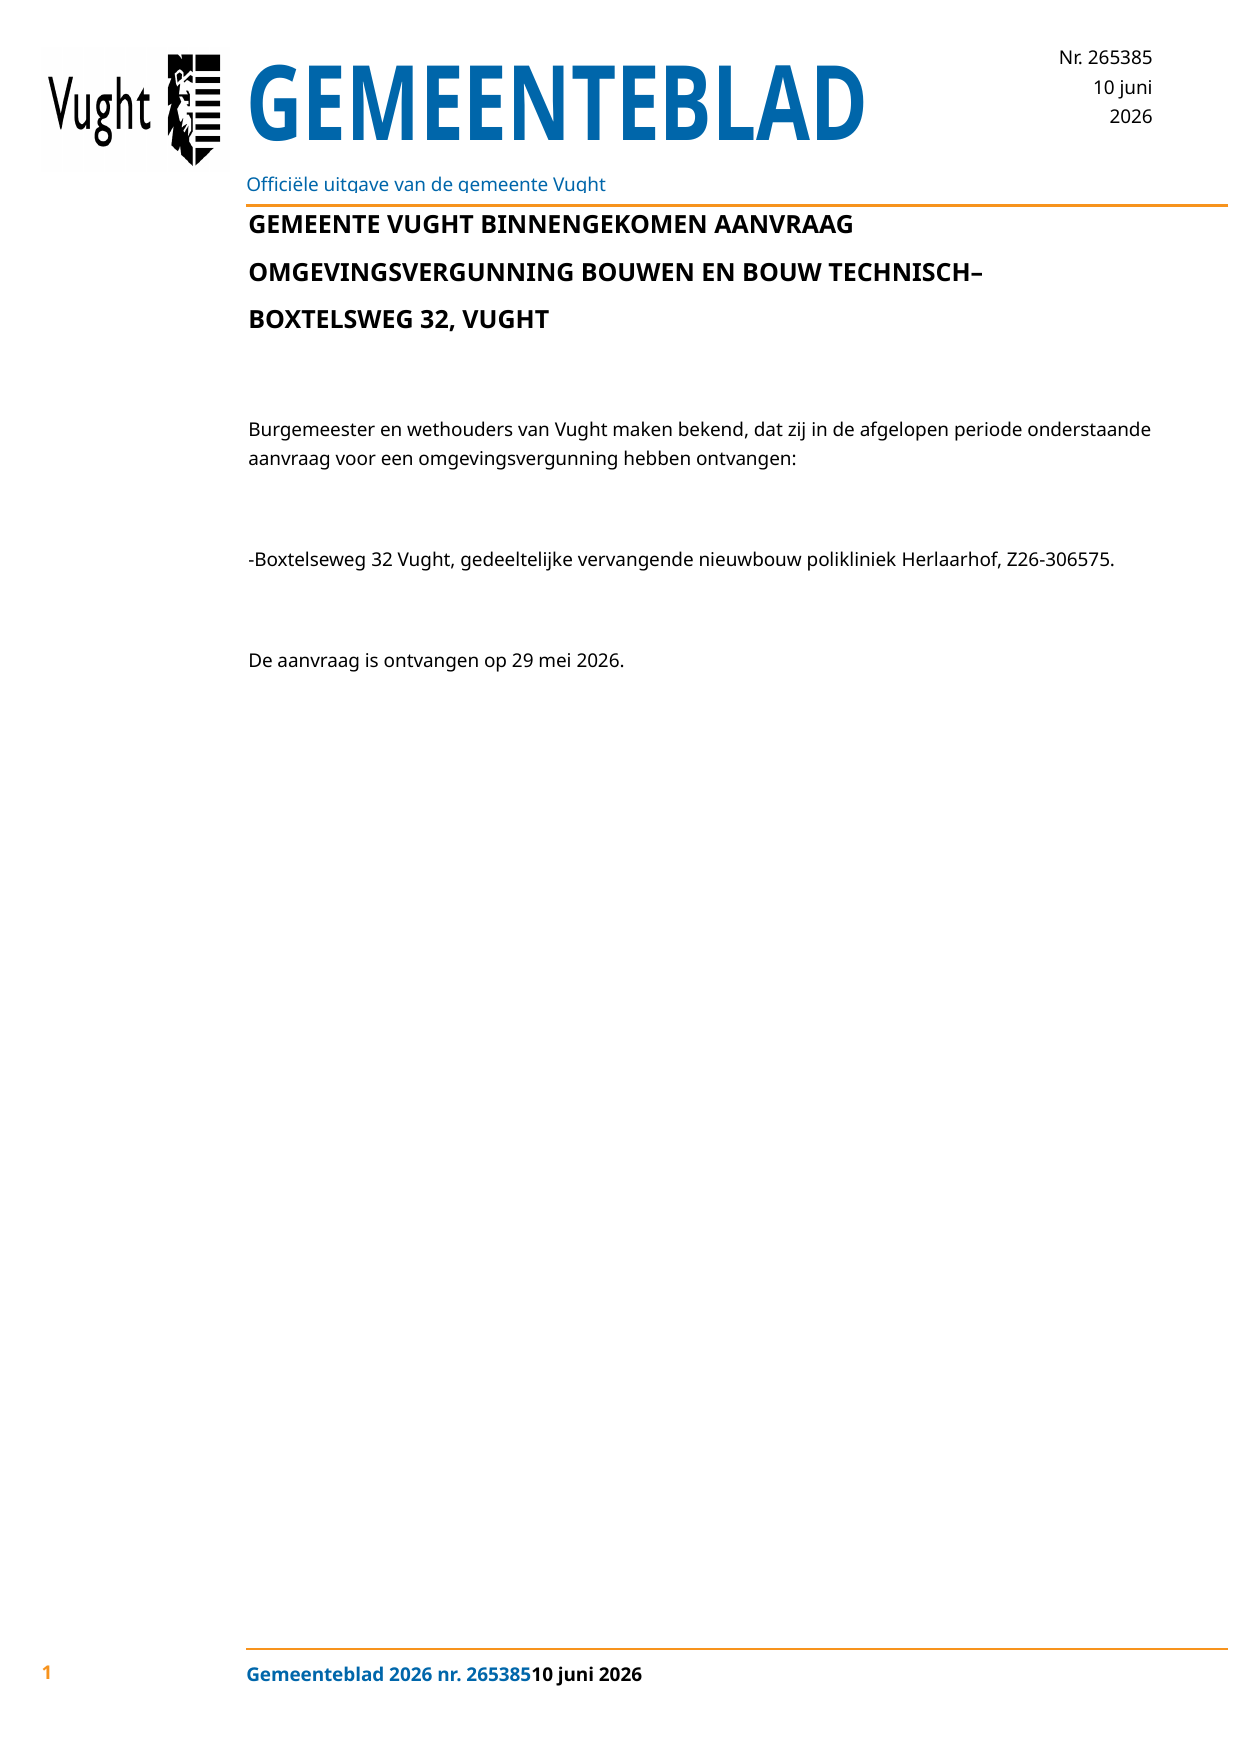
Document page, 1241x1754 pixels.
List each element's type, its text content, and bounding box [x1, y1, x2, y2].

text -Boxtelseweg 32 Vught, gedeeltelijke vervangende nieuwbouw polikliniek Herlaarhof, Z26-306575. [248, 546, 1152, 572]
text GEMEENTE VUGHT BINNENGEKOMEN AANVRAAG OMGEVINGSVERGUNNING BOUWEN EN BOUW TECHNISCH– BOXTELSWEG 32, VUGHT [248, 207, 1152, 336]
picture [41, 47, 231, 172]
text Burgemeester en wethouders van Vught maken bekend, dat zij in de afgelopen periode onderstaande aanvraag voor een omgevingsvergunning hebben ontvangen: [248, 416, 1152, 471]
text De aanvraag is ontvangen op 29 mei 2026. [248, 647, 1152, 673]
